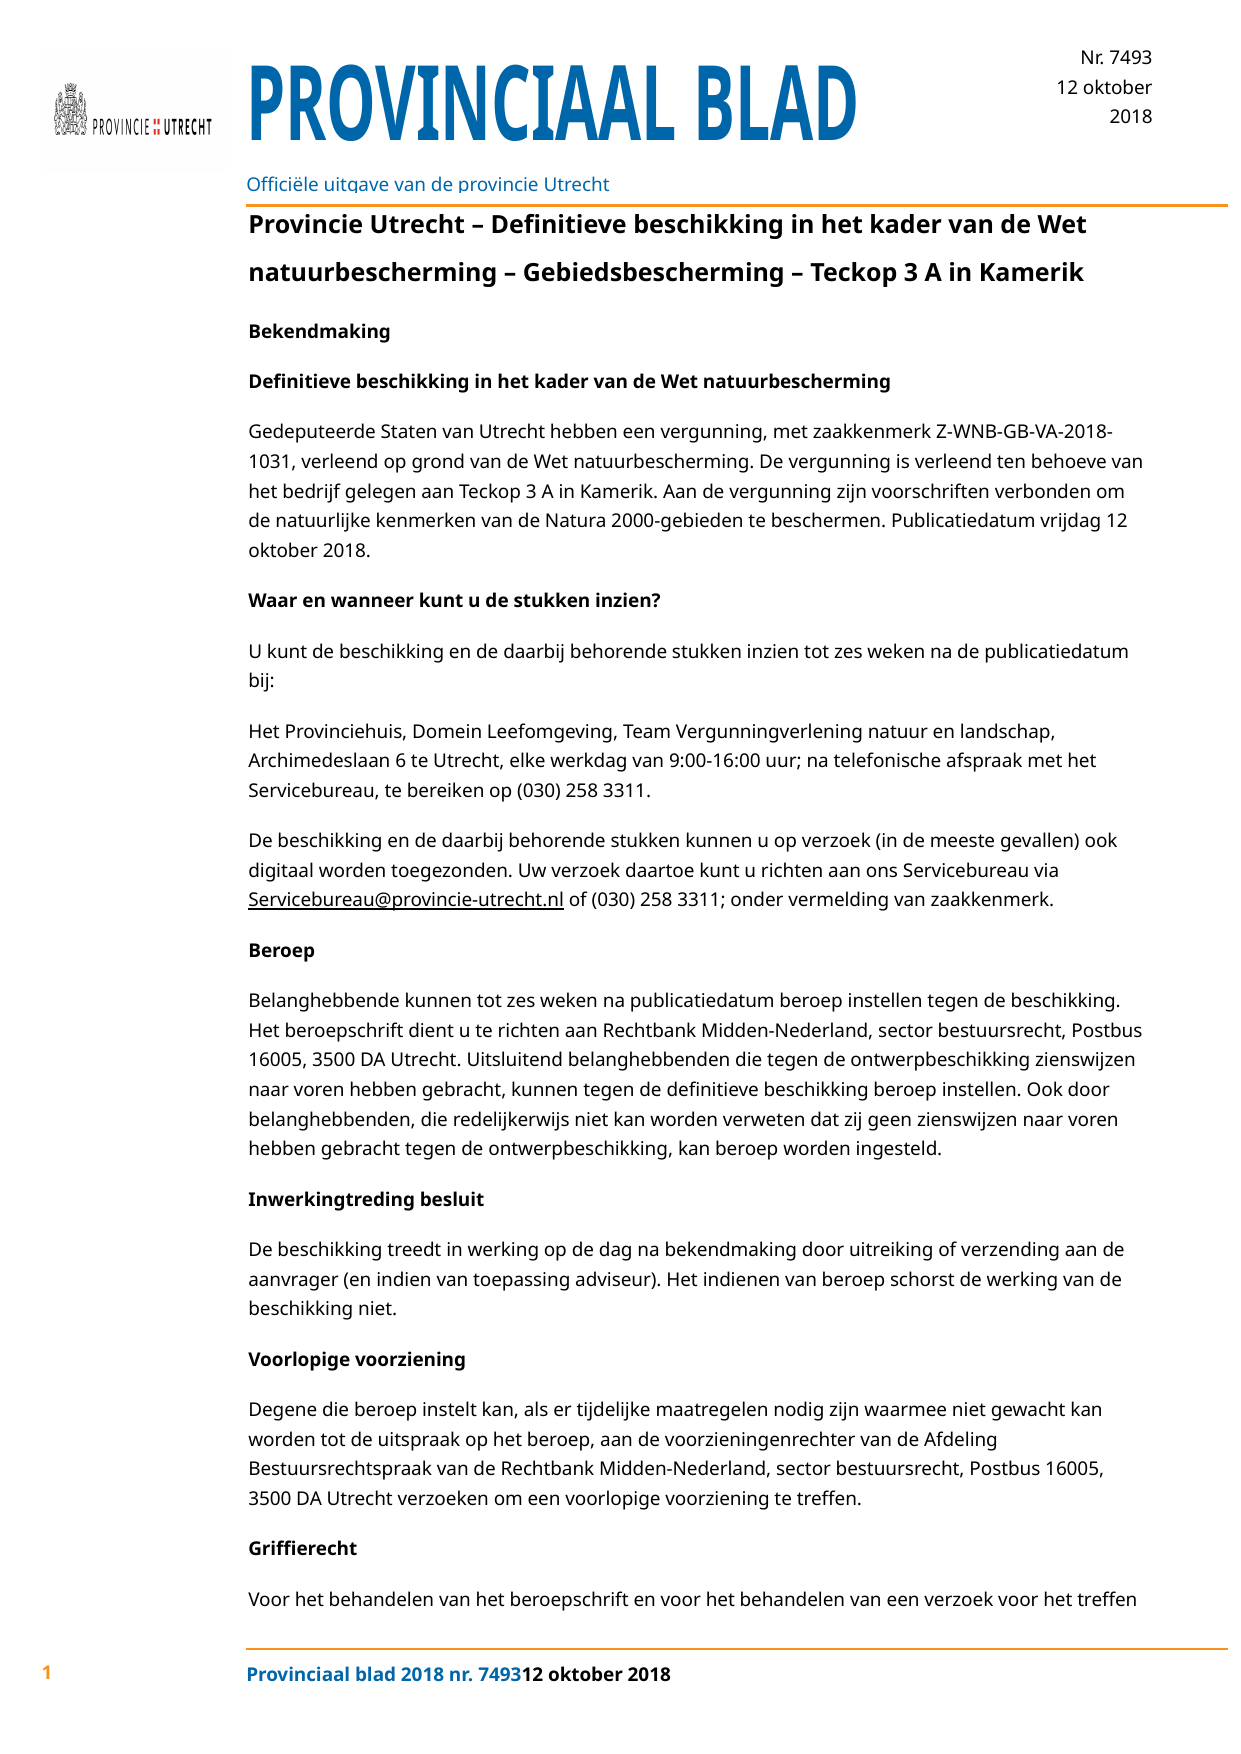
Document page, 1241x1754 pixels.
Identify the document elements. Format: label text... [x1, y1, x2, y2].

text Voor het behandelen van het beroepschrift en voor het behandelen van een verzoek voor het treffen [248, 1586, 1152, 1612]
text Belanghebbende kunnen tot zes weken na publicatiedatum beroep instellen tegen de beschikking. Het beroepschrift dient u te richten aan Rechtbank Midden-Nederland, sector bestuursrecht, Postbus 16005, 3500 DA Utrecht. Uitsluitend belanghebbenden die tegen de ontwerpbeschikking zienswijzen naar voren hebben gebracht, kunnen tegen de definitieve beschikking beroep instellen. Ook door belanghebbenden, die redelijkerwijs niet kan worden verweten dat zij geen zienswijzen naar voren hebben gebracht tegen de ontwerpbeschikking, kan beroep worden ingesteld. [248, 987, 1152, 1161]
text De beschikking treedt in werking op de dag na bekendmaking door uitreiking of verzending aan de aanvrager (en indien van toepassing adviseur). Het indienen van beroep schorst de werking van de beschikking niet. [248, 1236, 1152, 1321]
text Griffierecht [248, 1535, 1152, 1561]
text Provincie Utrecht – Definitieve beschikking in het kader van de Wet natuurbescherming – Gebiedsbescherming – Teckop 3 A in Kamerik [248, 207, 1152, 288]
text Inwerkingtreding besluit [248, 1186, 1152, 1212]
text Gedeputeerde Staten van Utrecht hebben een vergunning, met zaakkenmerk Z-WNB-GB-VA-2018-1031, verleend op grond van de Wet natuurbescherming. De vergunning is verleend ten behoeve van het bedrijf gelegen aan Teckop 3 A in Kamerik. Aan de vergunning zijn voorschriften verbonden om de natuurlijke kenmerken van de Natura 2000-gebieden te beschermen. Publicatiedatum vrijdag 12 oktober 2018. [248, 419, 1152, 563]
text De beschikking en de daarbij behorende stukken kunnen u op verzoek (in de meeste gevallen) ook digitaal worden toegezonden. Uw verzoek daartoe kunt u richten aan ons Servicebureau via Servicebureau@provincie-utrecht.nl of (030) 258 3311; onder vermelding van zaakkenmerk. [248, 827, 1152, 912]
text Definitieve beschikking in het kader van de Wet natuurbescherming [248, 368, 1152, 394]
text U kunt de beschikking en de daarbij behorende stukken inzien tot zes weken na de publicatiedatum bij: [248, 638, 1152, 693]
text Bekendmaking [248, 318, 1152, 344]
text Degene die beroep instelt kan, als er tijdelijke maatregelen nodig zijn waarmee niet gewacht kan worden tot de uitspraak op het beroep, aan de voorzieningenrechter van de Afdeling Bestuursrechtspraak van de Rechtbank Midden-Nederland, sector bestuursrecht, Postbus 16005, 3500 DA Utrecht verzoeken om een voorlopige voorziening te treffen. [248, 1396, 1152, 1511]
text Voorlopige voorziening [248, 1346, 1152, 1372]
text Het Provinciehuis, Domein Leefomgeving, Team Vergunningverlening natuur en landschap, Archimedeslaan 6 te Utrecht, elke werkdag van 9:00-16:00 uur; na telefonische afspraak met het Servicebureau, te bereiken op (030) 258 3311. [248, 718, 1152, 803]
text Beroep [248, 937, 1152, 963]
text Waar en wanneer kunt u de stukken inzien? [248, 587, 1152, 613]
picture [41, 47, 231, 172]
